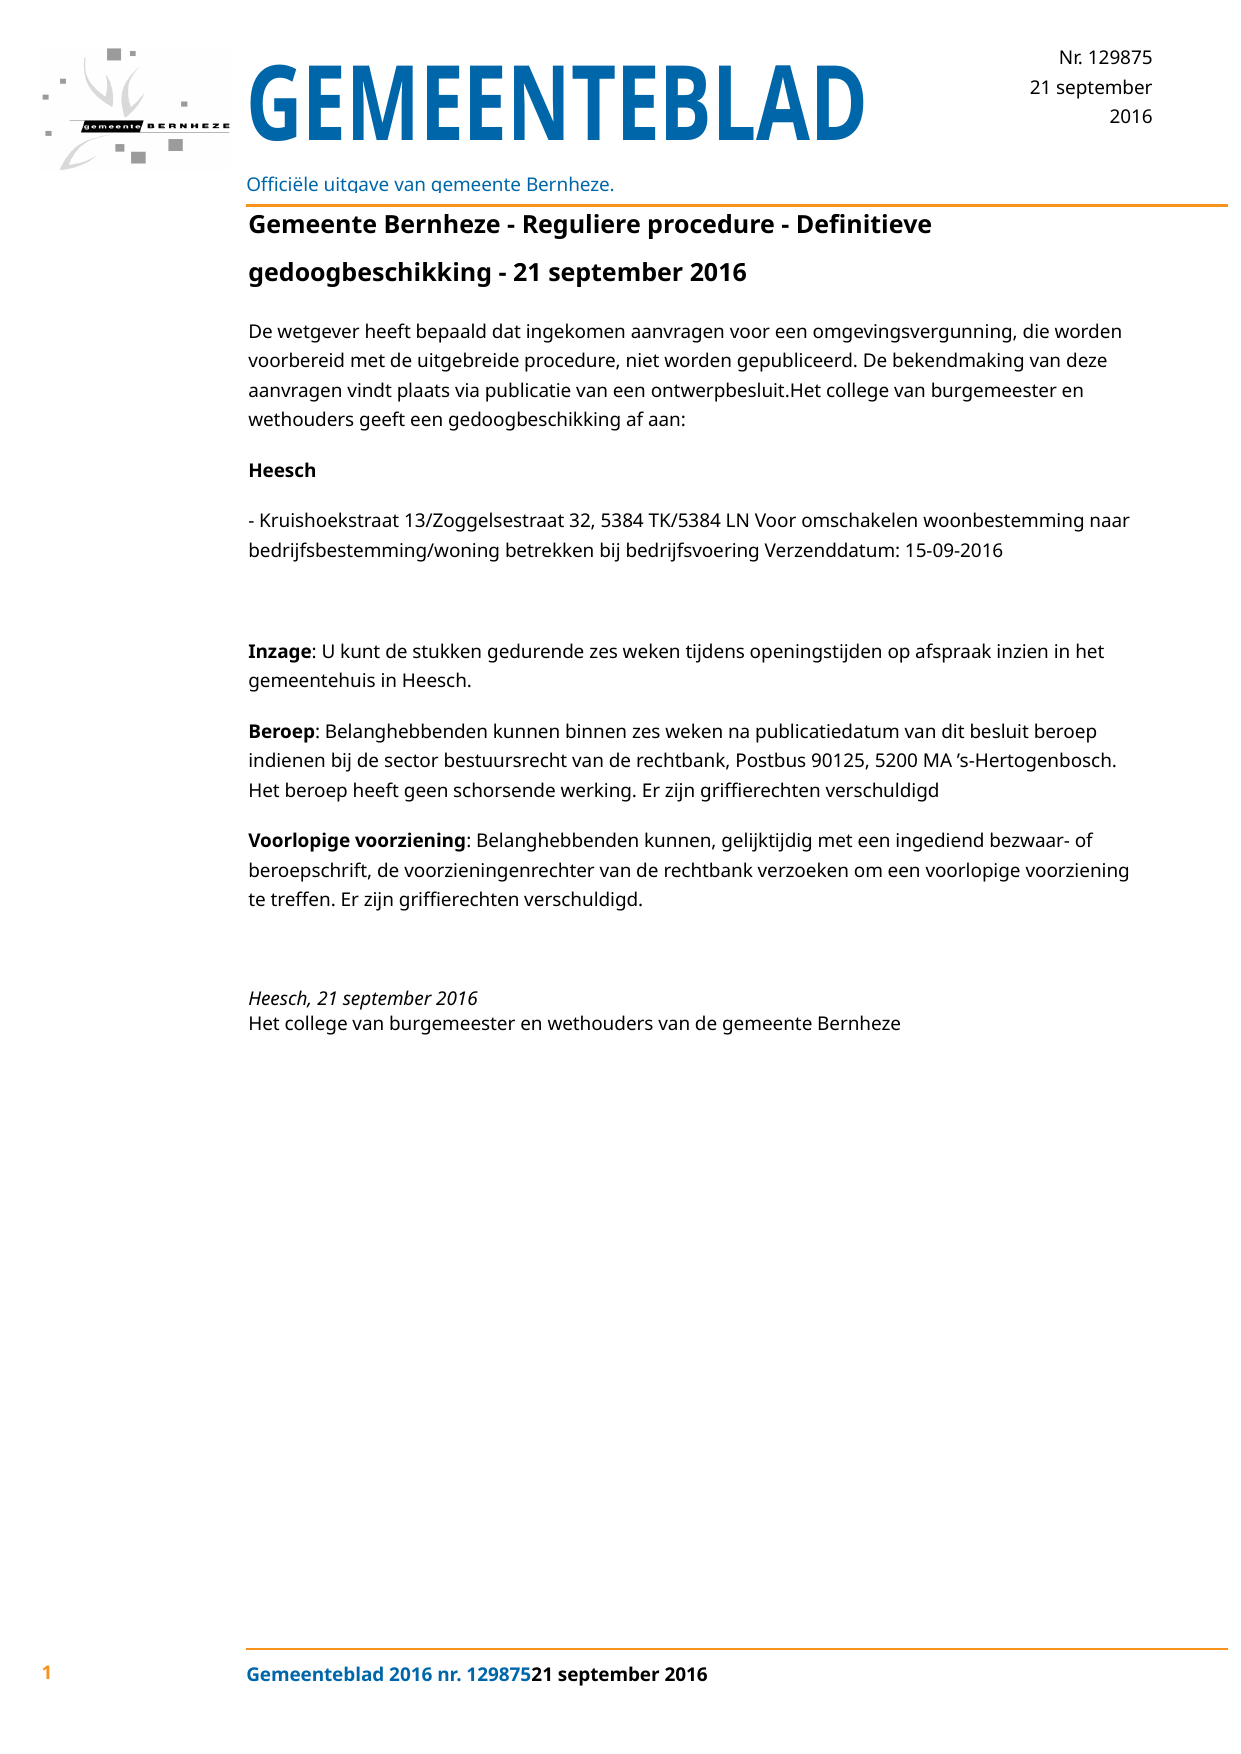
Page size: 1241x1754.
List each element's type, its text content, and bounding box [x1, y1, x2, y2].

text Beroep: Belanghebbenden kunnen binnen zes weken na publicatiedatum van dit besluit beroep indienen bij de sector bestuursrecht van de rechtbank, Postbus 90125, 5200 MA ’s-Hertogenbosch. Het beroep heeft geen schorsende werking. Er zijn griffierechten verschuldigd [248, 718, 1152, 803]
text Heesch, 21 september 2016 [248, 985, 1152, 1011]
text Gemeente Bernheze - Reguliere procedure - Definitieve gedoogbeschikking - 21 september 2016 [248, 207, 1152, 288]
text Heesch [248, 457, 1152, 483]
text De wetgever heeft bepaald dat ingekomen aanvragen voor een omgevingsvergunning, die worden voorbereid met de uitgebreide procedure, niet worden gepubliceerd. De bekendmaking van deze aanvragen vindt plaats via publicatie van een ontwerpbesluit.Het college van burgemeester en wethouders geeft een gedoogbeschikking af aan: [248, 318, 1152, 432]
text Inzage: U kunt de stukken gedurende zes weken tijdens openingstijden op afspraak inzien in het gemeentehuis in Heesch. [248, 638, 1152, 693]
text Voorlopige voorziening: Belanghebbenden kunnen, gelijktijdig met een ingediend bezwaar- of beroepschrift, de voorzieningenrechter van de rechtbank verzoeken om een voorlopige voorziening te treffen. Er zijn griffierechten verschuldigd. [248, 827, 1152, 912]
picture [41, 47, 231, 172]
text Het college van burgemeester en wethouders van de gemeente Bernheze [248, 1011, 1152, 1036]
text - Kruishoekstraat 13/Zoggelsestraat 32, 5384 TK/5384 LN Voor omschakelen woonbestemming naar bedrijfsbestemming/woning betrekken bij bedrijfsvoering Verzenddatum: 15-09-2016 [248, 507, 1152, 563]
